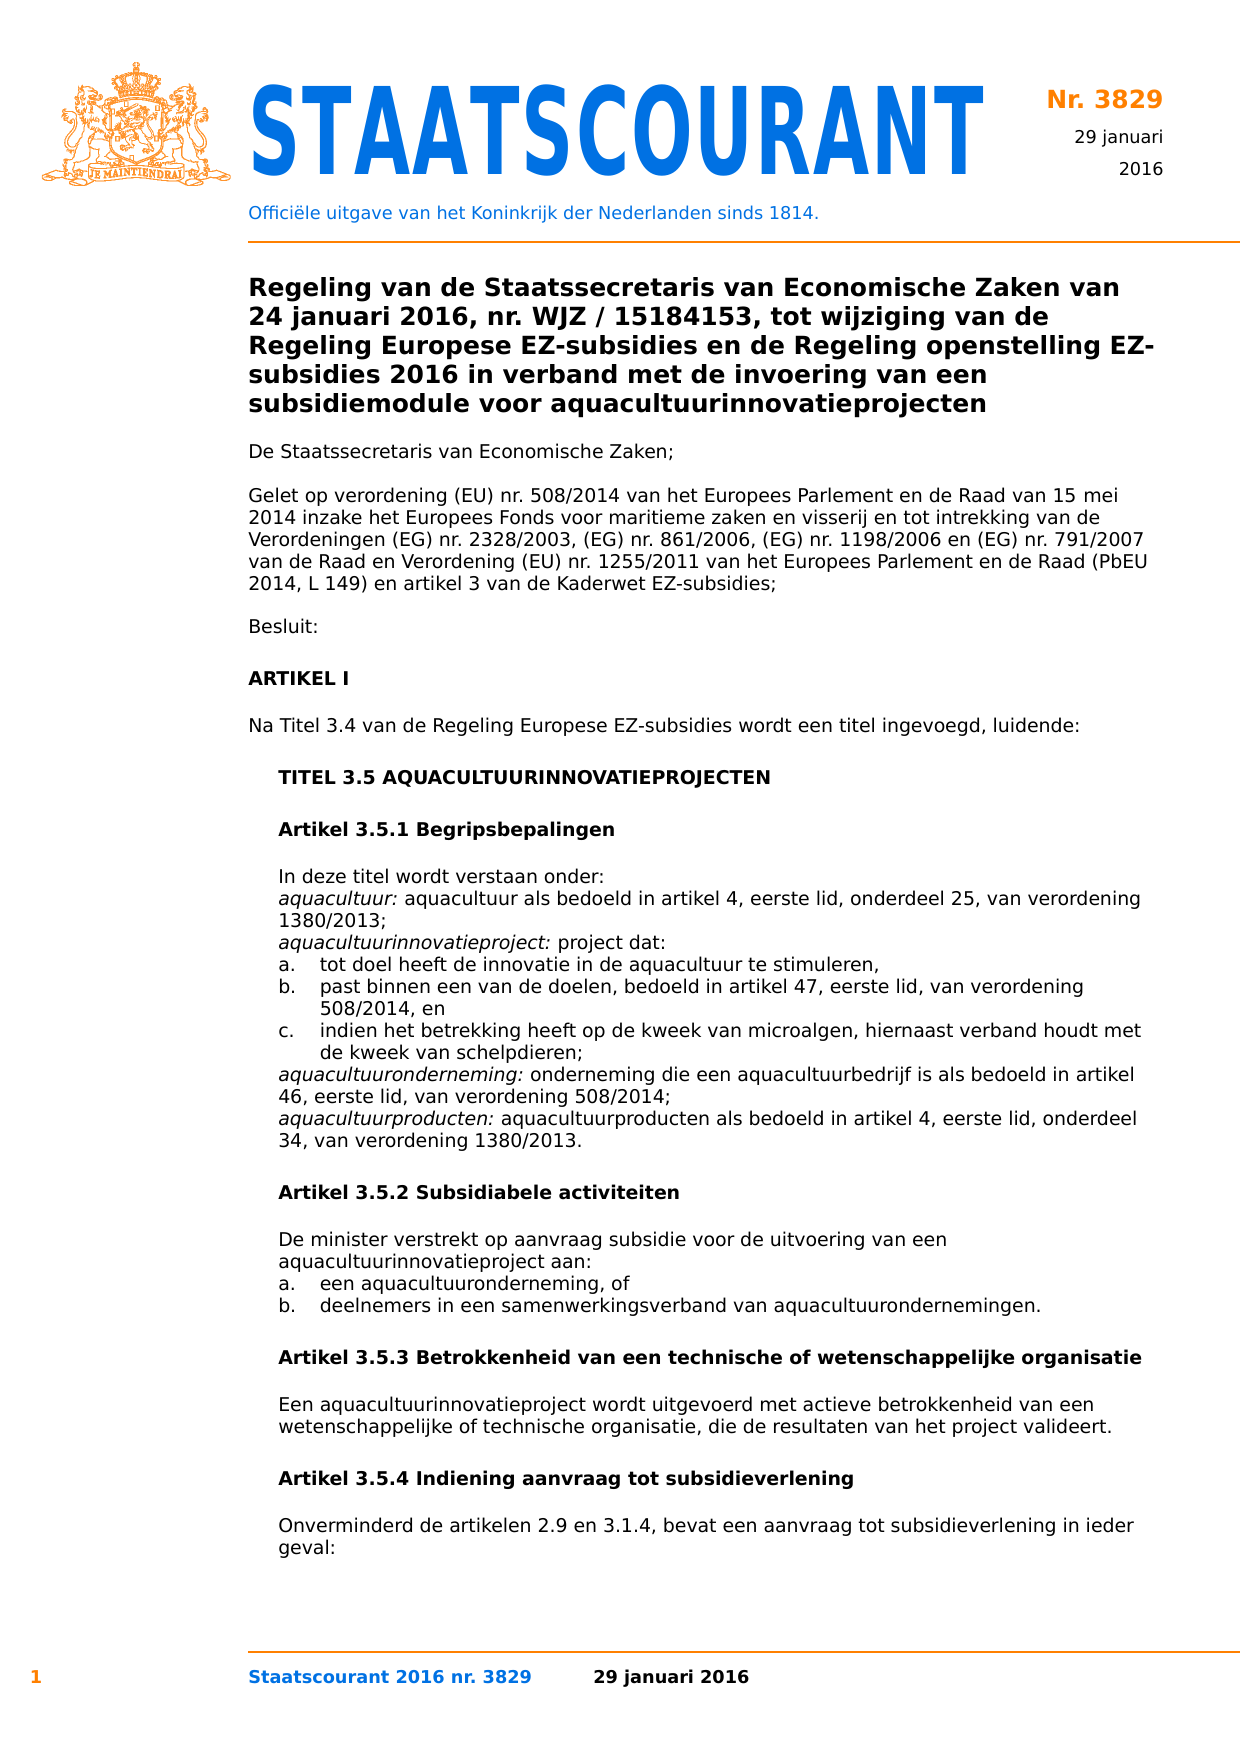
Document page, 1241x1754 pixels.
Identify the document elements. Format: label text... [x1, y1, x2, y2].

text aquacultuur: aquacultuur als bedoeld in artikel 4, eerste lid, onderdeel 25, van verordening 1380/2013; [278, 888, 1163, 932]
subtitle ARTIKEL I [248, 668, 1163, 690]
subtitle Artikel 3.5.2 Subsidiabele activiteiten [278, 1182, 1163, 1204]
subtitle TITEL 3.5 AQUACULTUURINNOVATIEPROJECTEN [278, 767, 1163, 789]
text Gelet op verordening (EU) nr. 508/2014 van het Europees Parlement en de Raad van 15 mei 2014 inzake het Europees Fonds voor maritieme zaken en visserij en tot intrekking van de Verordeningen (EG) nr. 2328/2003, (EG) nr. 861/2006, (EG) nr. 1198/2006 en (EG) nr. 791/2007 van de Raad en Verordening (EU) nr. 1255/2011 van het Europees Parlement en de Raad (PbEU 2014, L 149) en artikel 3 van de Kaderwet EZ-subsidies; [248, 484, 1163, 594]
text b. deelnemers in een samenwerkingsverband van aquacultuurondernemingen. [278, 1295, 1163, 1317]
text a. een aquacultuuronderneming, of [278, 1273, 1163, 1295]
text Onverminderd de artikelen 2.9 en 3.1.4, bevat een aanvraag tot subsidieverlening in ieder geval: [278, 1515, 1163, 1559]
subtitle Artikel 3.5.3 Betrokkenheid van een technische of wetenschappelijke organisatie [278, 1347, 1163, 1369]
subtitle Regeling van de Staatssecretaris van Economische Zaken van 24 januari 2016, nr. WJZ / 15184153, tot wijziging van de Regeling Europese EZ-subsidies en de Regeling openstelling EZ-subsidies 2016 in verband met de invoering van een subsidiemodule voor aquacultuurinnovatieprojecten [248, 273, 1163, 419]
table_cell 2016 [998, 153, 1240, 203]
text Een aquacultuurinnovatieproject wordt uitgevoerd met actieve betrokkenheid van een wetenschappelijke of technische organisatie, die de resultaten van het project valideert. [278, 1394, 1163, 1438]
picture [41, 62, 231, 186]
table_header [25, 62, 248, 241]
table_cell Officiële uitgave van het Koninkrijk der Nederlanden sinds 1814. [248, 203, 1240, 241]
text De Staatssecretaris van Economische Zaken; [248, 441, 1163, 463]
subtitle Artikel 3.5.1 Begripsbepalingen [278, 819, 1163, 841]
subtitle Artikel 3.5.4 Indiening aanvraag tot subsidieverlening [278, 1468, 1163, 1490]
text aquacultuurproducten: aquacultuurproducten als bedoeld in artikel 4, eerste lid, onderdeel 34, van verordening 1380/2013. [278, 1108, 1163, 1152]
text Besluit: [248, 616, 1163, 638]
text a. tot doel heeft de innovatie in de aquacultuur te stimuleren, [278, 954, 1163, 976]
text De minister verstrekt op aanvraag subsidie voor de uitvoering van een aquacultuurinnovatieproject aan: [278, 1229, 1163, 1273]
text b. past binnen een van de doelen, bedoeld in artikel 47, eerste lid, van verordening 508/2014, en [278, 976, 1163, 1020]
text aquacultuuronderneming: onderneming die een aquacultuurbedrijf is als bedoeld in artikel 46, eerste lid, van verordening 508/2014; [278, 1064, 1163, 1108]
text aquacultuurinnovatieproject: project dat: [278, 932, 1163, 954]
table_header STAATSCOURANT [248, 62, 998, 203]
text In deze titel wordt verstaan onder: [278, 866, 1163, 888]
table_cell 29 januari [998, 121, 1240, 153]
table_header Nr. 3829 [998, 62, 1240, 121]
text c. indien het betrekking heeft op de kweek van microalgen, hiernaast verband houdt met de kweek van schelpdieren; [278, 1020, 1163, 1064]
text Na Titel 3.4 van de Regeling Europese EZ-subsidies wordt een titel ingevoegd, luidende: [248, 715, 1163, 737]
